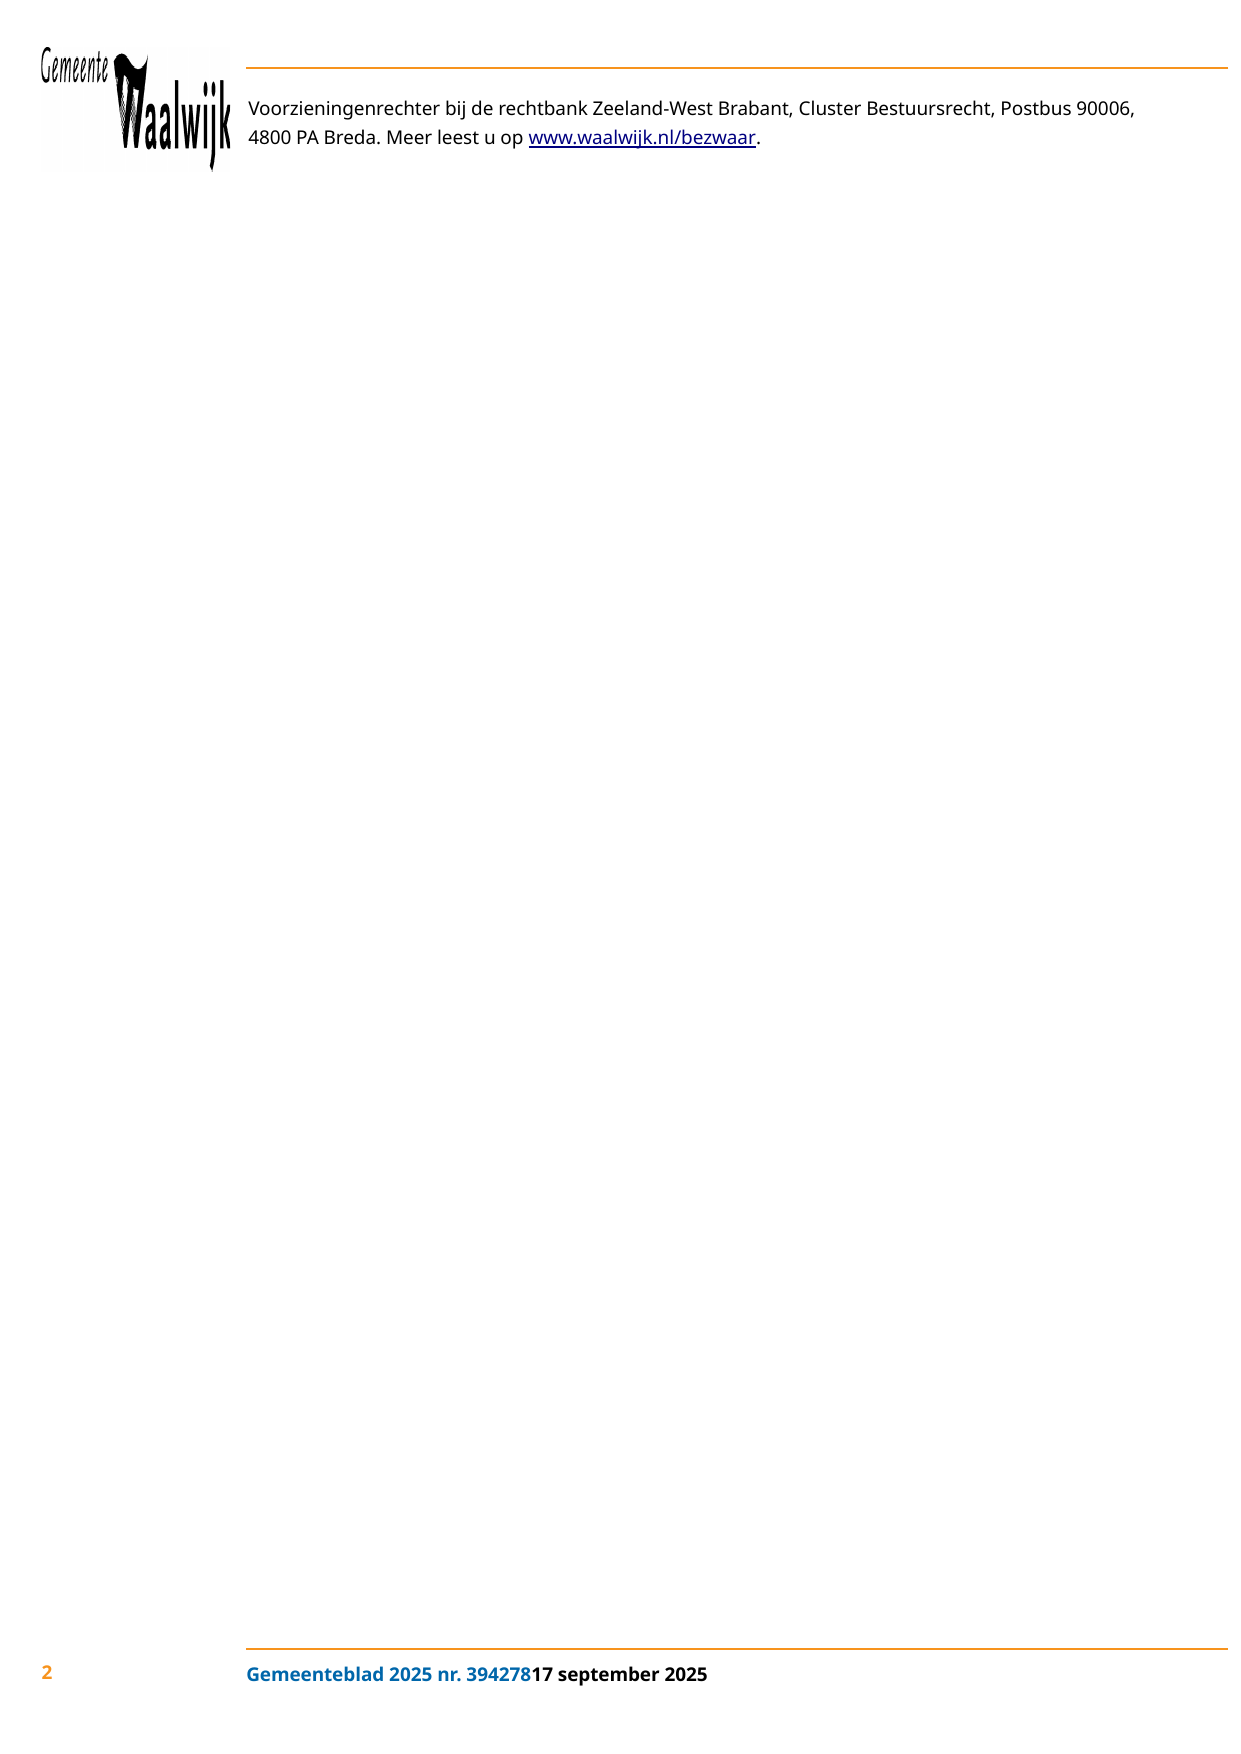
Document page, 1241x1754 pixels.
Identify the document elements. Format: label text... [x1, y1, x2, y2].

text Voorzieningenrechter bij de rechtbank Zeeland-West Brabant, Cluster Bestuursrecht, Postbus 90006, 4800 PA Breda. Meer leest u op www.waalwijk.nl/bezwaar. [248, 95, 1152, 150]
picture [41, 47, 231, 172]
